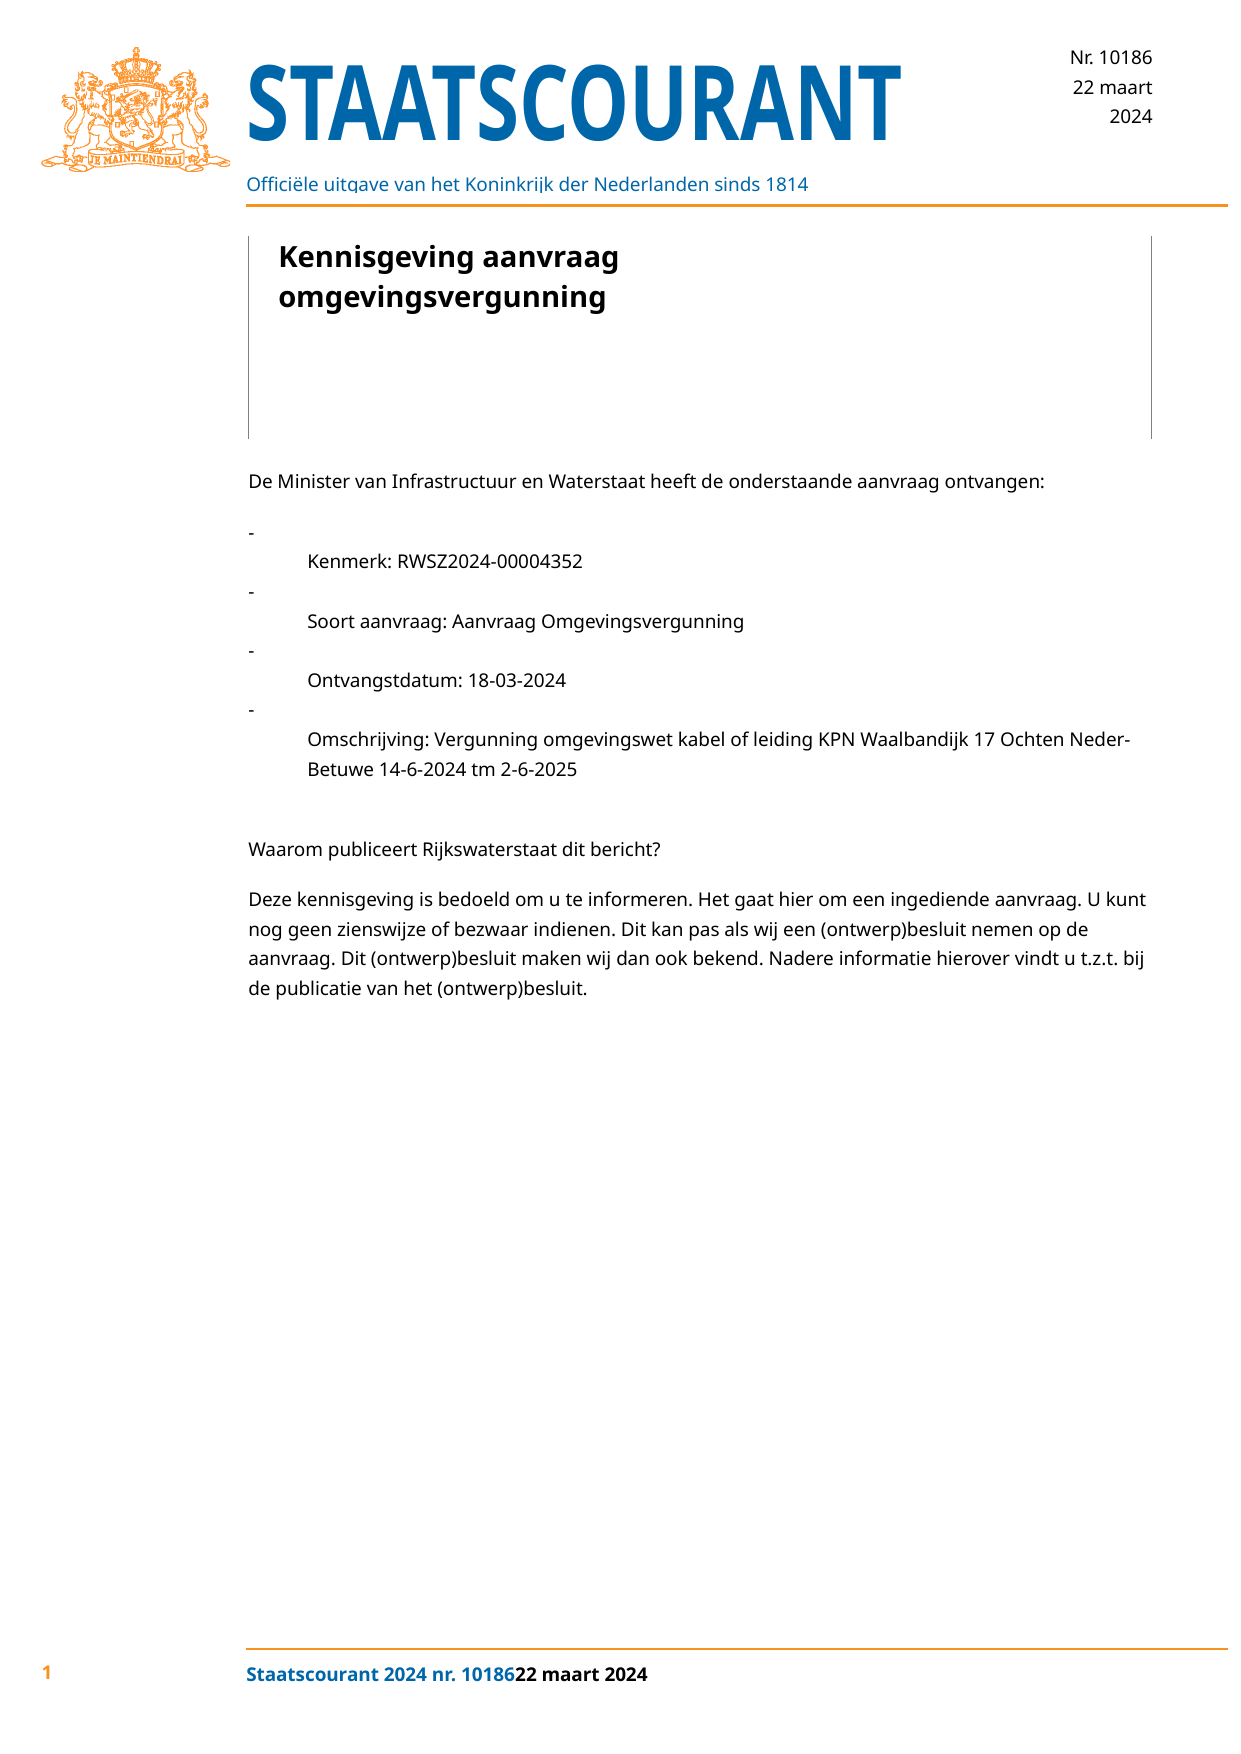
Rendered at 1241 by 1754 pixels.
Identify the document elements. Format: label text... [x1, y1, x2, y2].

table_header Kennisgeving aanvraag omgevingsvergunning [249, 236, 850, 439]
list Ontvangstdatum: 18-03-2024 [248, 667, 1152, 693]
text Deze kennisgeving is bedoeld om u te informeren. Het gaat hier om een ingediende aanvraag. U kunt nog geen zienswijze of bezwaar indienen. Dit kan pas als wij een (ontwerp)besluit nemen op de aanvraag. Dit (ontwerp)besluit maken wij dan ook bekend. Nadere informatie hierover vindt u t.z.t. bij de publicatie van het (ontwerp)besluit. [248, 886, 1152, 1001]
text Waarom publiceert Rijkswaterstaat dit bericht? [248, 836, 1152, 861]
table_header [850, 414, 1151, 439]
list Kenmerk: RWSZ2024-00004352 [248, 549, 1152, 574]
table_header [850, 236, 912, 413]
picture [41, 47, 231, 172]
list Omschrijving: Vergunning omgevingswet kabel of leiding KPN Waalbandijk 17 Ochten Neder-Betuwe 14-6-2024 tm 2-6-2025 [248, 726, 1152, 781]
table_header [1090, 236, 1151, 413]
picture [912, 236, 1090, 414]
text De Minister van Infrastructuur en Waterstaat heeft de onderstaande aanvraag ontvangen: [248, 469, 1152, 494]
list Soort aanvraag: Aanvraag Omgevingsvergunning [248, 608, 1152, 633]
